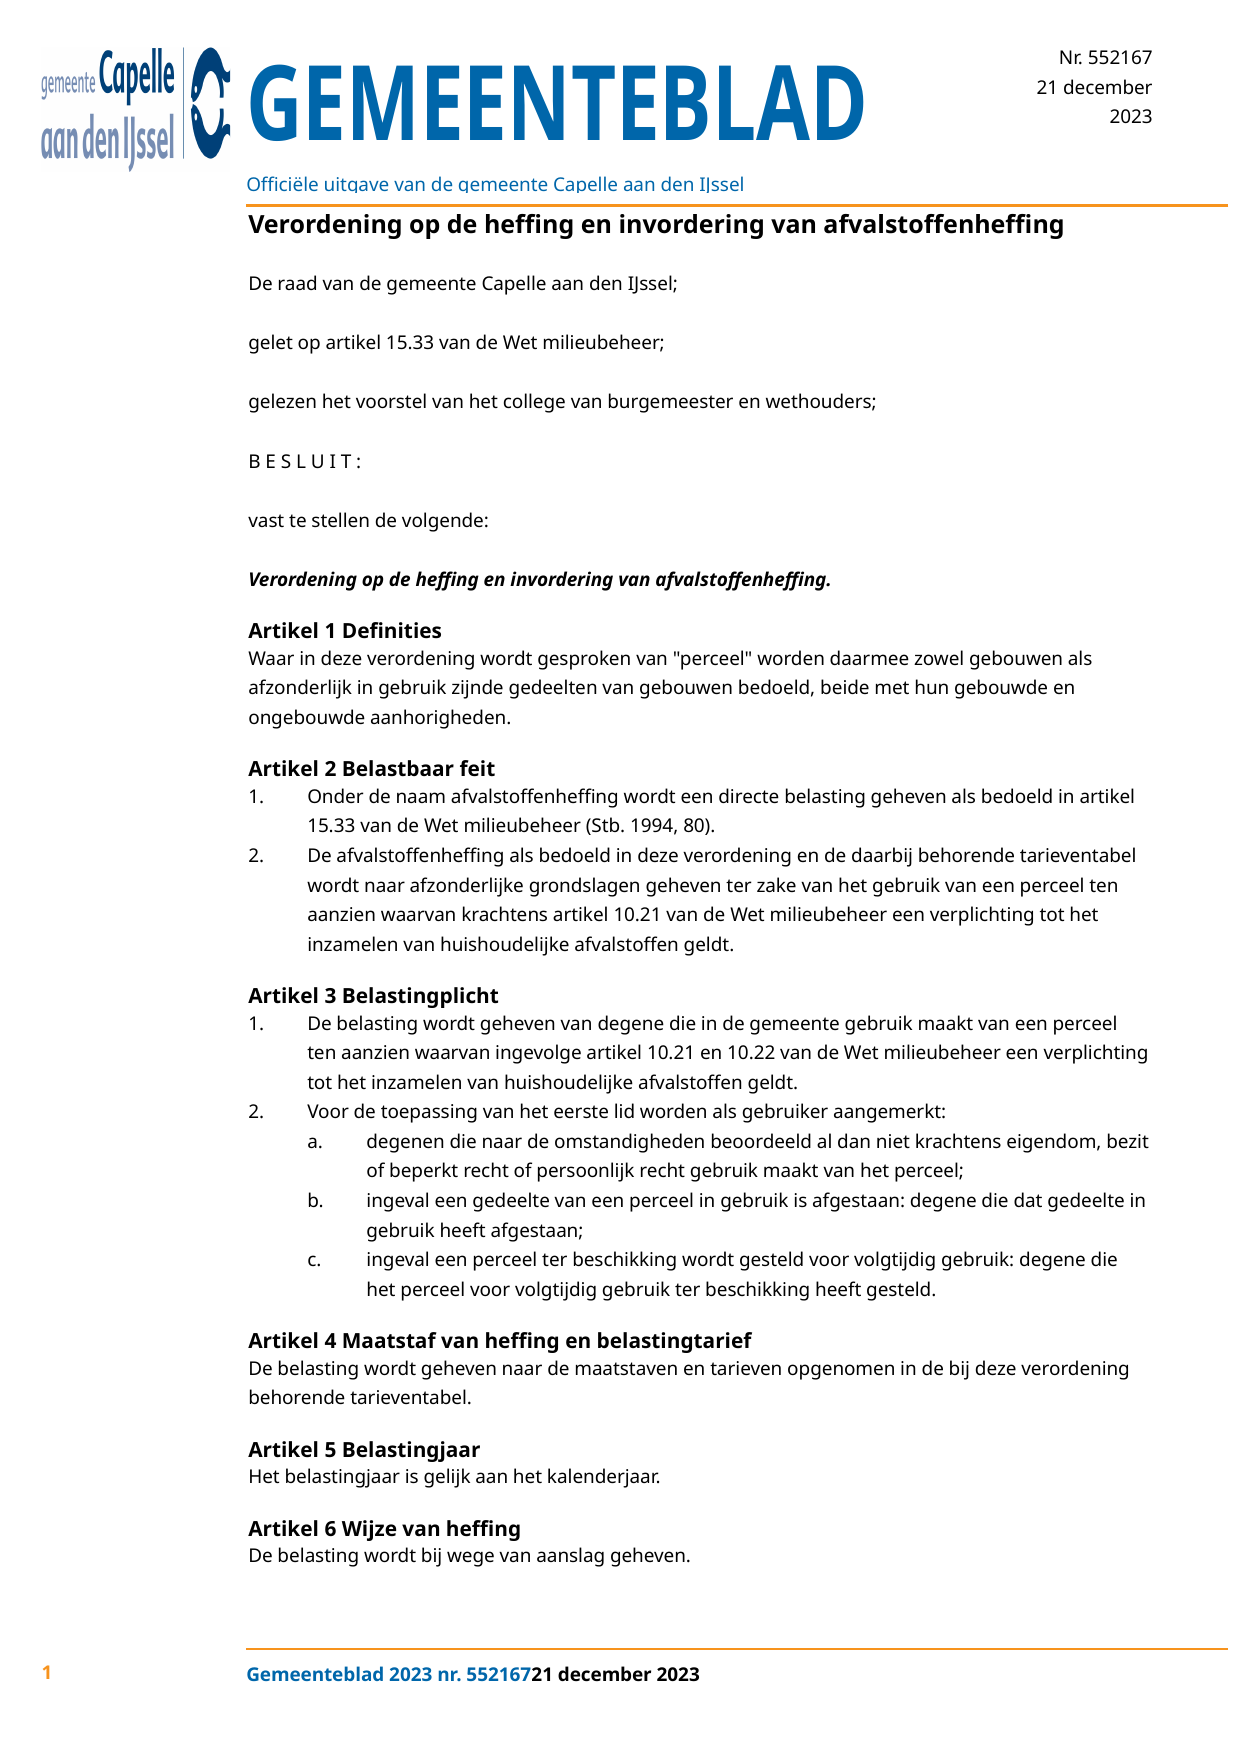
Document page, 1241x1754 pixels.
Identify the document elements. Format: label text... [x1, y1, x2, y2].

picture [41, 47, 231, 172]
text Artikel 2 Belastbaar feit [248, 754, 1152, 783]
text Verordening op de heffing en invordering van afvalstoffenheffing [248, 207, 1152, 241]
text B E S L U I T : [248, 448, 1152, 473]
text Verordening op de heffing en invordering van afvalstoffenheffing. [248, 566, 1152, 592]
text De belasting wordt geheven naar de maatstaven en tarieven opgenomen in de bij deze verordening behorende tarieventabel. [248, 1355, 1152, 1410]
list degenen die naar de omstandigheden beoordeeld al dan niet krachtens eigendom, bezit of beperkt recht of persoonlijk recht gebruik maakt van het perceel; [307, 1128, 1152, 1183]
text De belasting wordt bij wege van aanslag geheven. [248, 1542, 1152, 1568]
list ingeval een gedeelte van een perceel in gebruik is afgestaan: degene die dat gedeelte in gebruik heeft afgestaan; [307, 1187, 1152, 1243]
text De raad van de gemeente Capelle aan den IJssel; [248, 270, 1152, 296]
list ingeval een perceel ter beschikking wordt gesteld voor volgtijdig gebruik: degene die het perceel voor volgtijdig gebruik ter beschikking heeft gesteld. [307, 1246, 1152, 1302]
text Waar in deze verordening wordt gesproken van "perceel" worden daarmee zowel gebouwen als afzonderlijk in gebruik zijnde gedeelten van gebouwen bedoeld, beide met hun gebouwde en ongebouwde aanhorigheden. [248, 645, 1152, 730]
list Onder de naam afvalstoffenheffing wordt een directe belasting geheven als bedoeld in artikel 15.33 van de Wet milieubeheer (Stb. 1994, 80). [248, 783, 1152, 838]
text gelet op artikel 15.33 van de Wet milieubeheer; [248, 329, 1152, 355]
list De belasting wordt geheven van degene die in de gemeente gebruik maakt van een perceel ten aanzien waarvan ingevolge artikel 10.21 en 10.22 van de Wet milieubeheer een verplichting tot het inzamelen van huishoudelijke afvalstoffen geldt. [248, 1010, 1152, 1095]
list De afvalstoffenheffing als bedoeld in deze verordening en de daarbij behorende tarieventabel wordt naar afzonderlijke grondslagen geheven ter zake van het gebruik van een perceel ten aanzien waarvan krachtens artikel 10.21 van de Wet milieubeheer een verplichting tot het inzamelen van huishoudelijke afvalstoffen geldt. [248, 842, 1152, 957]
text Artikel 6 Wijze van heffing [248, 1514, 1152, 1542]
text Het belastingjaar is gelijk aan het kalenderjaar. [248, 1463, 1152, 1489]
text gelezen het voorstel van het college van burgemeester en wethouders; [248, 389, 1152, 414]
text Artikel 3 Belastingplicht [248, 981, 1152, 1010]
list Voor de toepassing van het eerste lid worden als gebruiker aangemerkt: [248, 1098, 1152, 1124]
text Artikel 1 Definities [248, 617, 1152, 645]
text vast te stellen de volgende: [248, 507, 1152, 533]
text Artikel 4 Maatstaf van heffing en belastingtarief [248, 1326, 1152, 1355]
text Artikel 5 Belastingjaar [248, 1435, 1152, 1463]
